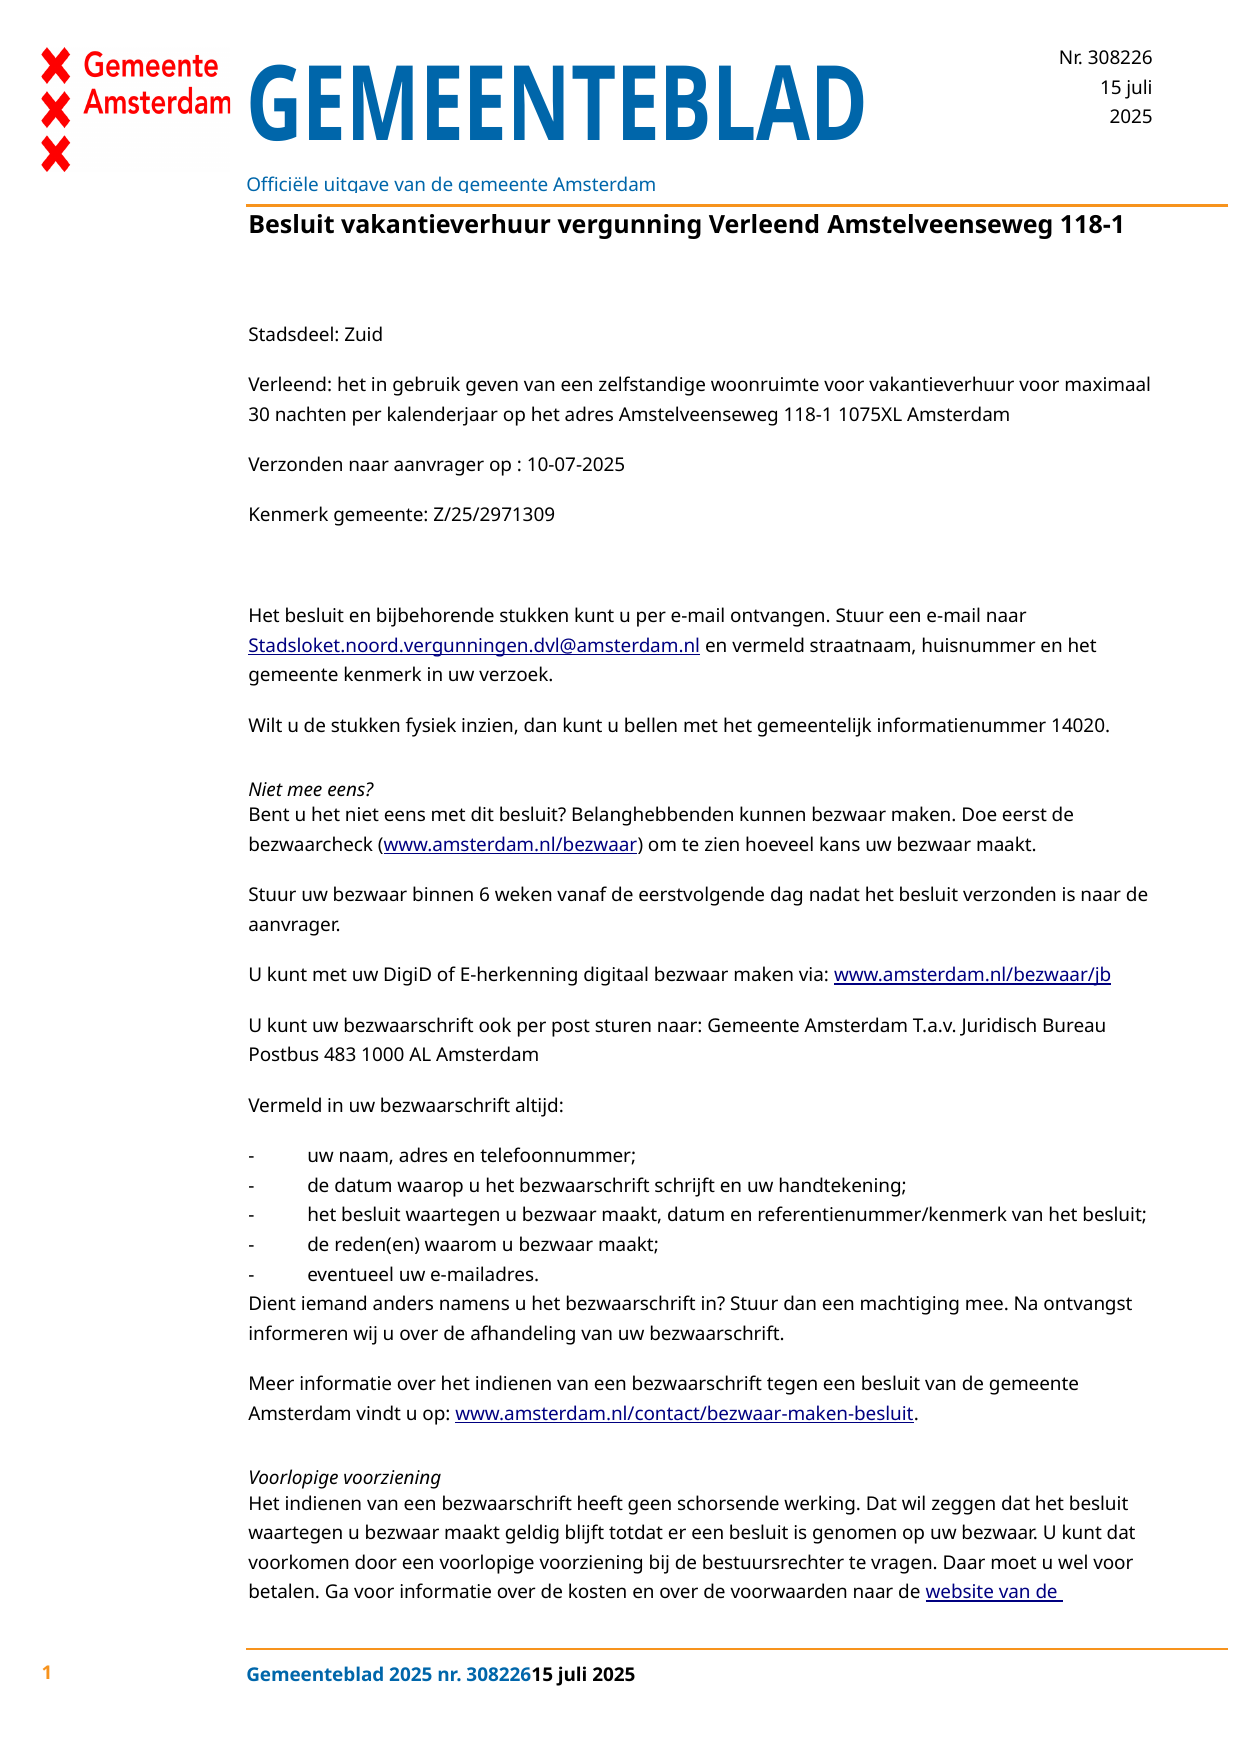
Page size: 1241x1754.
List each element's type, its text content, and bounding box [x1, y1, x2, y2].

text Stadsdeel: Zuid [248, 321, 1152, 346]
list het besluit waartegen u bezwaar maakt, datum en referentienummer/kenmerk van het besluit; [248, 1202, 1152, 1227]
text Het indienen van een bezwaarschrift heeft geen schorsende werking. Dat wil zeggen dat het besluit waartegen u bezwaar maakt geldig blijft totdat er een besluit is genomen op uw bezwaar. U kunt dat voorkomen door een voorlopige voorziening bij de bestuursrechter te vragen. Daar moet u wel voor betalen. Ga voor informatie over de kosten en over de voorwaarden naar de website van de [248, 1490, 1152, 1604]
text Voorlopige voorziening [248, 1464, 1152, 1490]
text Niet mee eens? [248, 776, 1152, 802]
text U kunt uw bezwaarschrift ook per post sturen naar: Gemeente Amsterdam T.a.v. Juridisch Bureau Postbus 483 1000 AL Amsterdam [248, 1012, 1152, 1067]
text Vermeld in uw bezwaarschrift altijd: [248, 1092, 1152, 1118]
text Verzonden naar aanvrager op : 10-07-2025 [248, 451, 1152, 477]
text U kunt met uw DigiD of E-herkenning digitaal bezwaar maken via: www.amsterdam.nl/bezwaar/jb [248, 962, 1152, 987]
list eventueel uw e-mailadres. [248, 1261, 1152, 1287]
list de reden(en) waarom u bezwaar maakt; [248, 1231, 1152, 1257]
text Dient iemand anders namens u het bezwaarschrift in? Stuur dan een machtiging mee. Na ontvangst informeren wij u over de afhandeling van uw bezwaarschrift. [248, 1290, 1152, 1346]
text Meer informatie over het indienen van een bezwaarschrift tegen een besluit van de gemeente Amsterdam vindt u op: www.amsterdam.nl/contact/bezwaar-maken-besluit. [248, 1370, 1152, 1426]
list uw naam, adres en telefoonnummer; [248, 1142, 1152, 1168]
text Verleend: het in gebruik geven van een zelfstandige woonruimte voor vakantieverhuur voor maximaal 30 nachten per kalenderjaar op het adres Amstelveenseweg 118-1 1075XL Amsterdam [248, 371, 1152, 426]
text Wilt u de stukken fysiek inzien, dan kunt u bellen met het gemeentelijk informatienummer 14020. [248, 712, 1152, 738]
text Kenmerk gemeente: Z/25/2971309 [248, 502, 1152, 527]
text Het besluit en bijbehorende stukken kunt u per e-mail ontvangen. Stuur een e-mail naar Stadsloket.noord.vergunningen.dvl@amsterdam.nl en vermeld straatnaam, huisnummer en het gemeente kenmerk in uw verzoek. [248, 602, 1152, 687]
list de datum waarop u het bezwaarschrift schrijft en uw handtekening; [248, 1172, 1152, 1198]
text Besluit vakantieverhuur vergunning Verleend Amstelveenseweg 118-1 [248, 207, 1152, 241]
picture [41, 47, 231, 172]
text Bent u het niet eens met dit besluit? Belanghebbenden kunnen bezwaar maken. Doe eerst de bezwaarcheck (www.amsterdam.nl/bezwaar) om te zien hoeveel kans uw bezwaar maakt. [248, 802, 1152, 857]
text Stuur uw bezwaar binnen 6 weken vanaf de eerstvolgende dag nadat het besluit verzonden is naar de aanvrager. [248, 882, 1152, 937]
